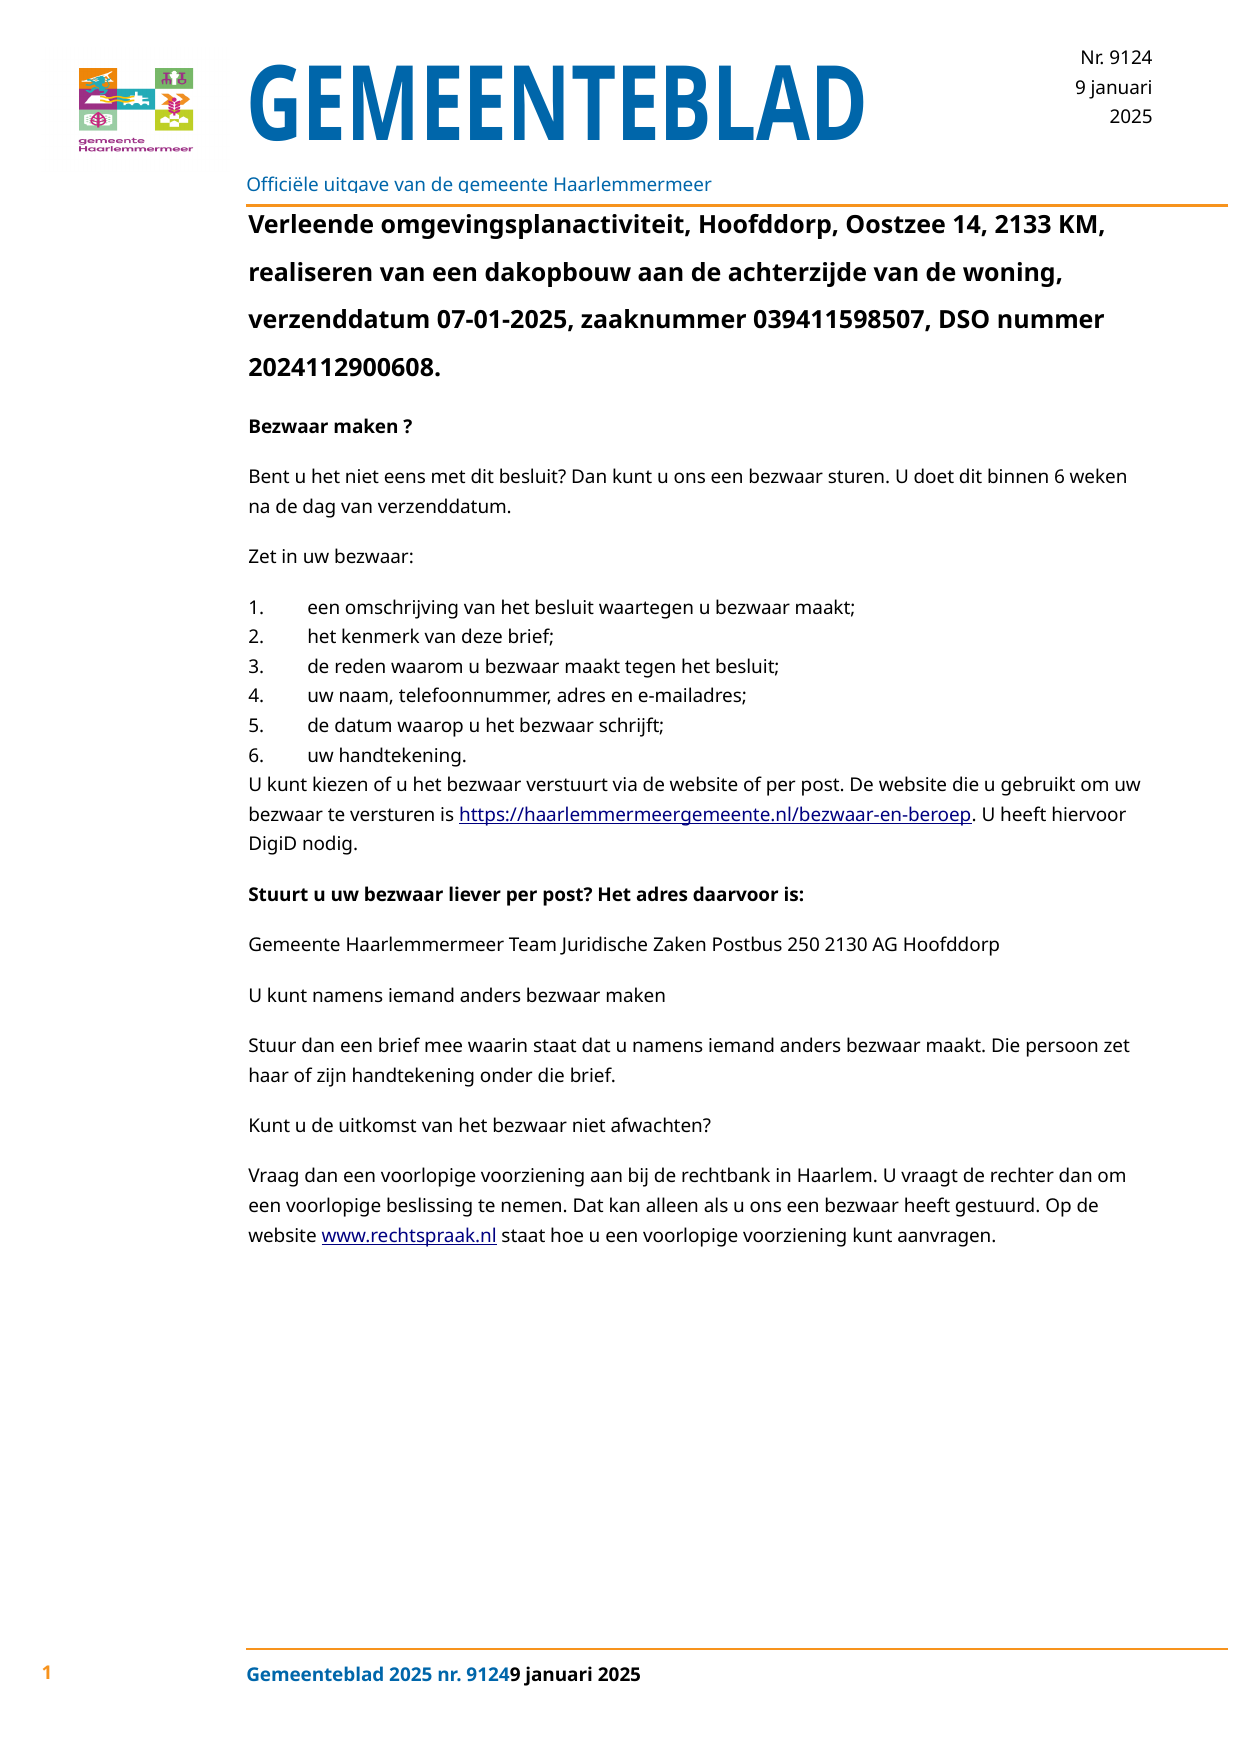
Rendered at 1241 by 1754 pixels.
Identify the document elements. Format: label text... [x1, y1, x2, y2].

list uw handtekening. [248, 742, 1152, 768]
text Bezwaar maken ? [248, 413, 1152, 439]
text Vraag dan een voorlopige voorziening aan bij de rechtbank in Haarlem. U vraagt de rechter dan om een voorlopige beslissing te nemen. Dat kan alleen als u ons een bezwaar heeft gestuurd. Op de website www.rechtspraak.nl staat hoe u een voorlopige voorziening kunt aanvragen. [248, 1163, 1152, 1248]
list de datum waarop u het bezwaar schrijft; [248, 712, 1152, 738]
list het kenmerk van deze brief; [248, 623, 1152, 649]
text Kunt u de uitkomst van het bezwaar niet afwachten? [248, 1112, 1152, 1138]
text U kunt namens iemand anders bezwaar maken [248, 982, 1152, 1008]
text Zet in uw bezwaar: [248, 543, 1152, 569]
text Gemeente Haarlemmermeer Team Juridische Zaken Postbus 250 2130 AG Hoofddorp [248, 931, 1152, 957]
text U kunt kiezen of u het bezwaar verstuurt via de website of per post. De website die u gebruikt om uw bezwaar te versturen is https://haarlemmermeergemeente.nl/bezwaar-en-beroep. U heeft hiervoor DigiD nodig. [248, 771, 1152, 856]
picture [41, 47, 231, 172]
text Stuur dan een brief mee waarin staat dat u namens iemand anders bezwaar maakt. Die persoon zet haar of zijn handtekening onder die brief. [248, 1032, 1152, 1088]
text Stuurt u uw bezwaar liever per post? Het adres daarvoor is: [248, 881, 1152, 907]
list uw naam, telefoonnummer, adres en e-mailadres; [248, 683, 1152, 708]
text Bent u het niet eens met dit besluit? Dan kunt u ons een bezwaar sturen. U doet dit binnen 6 weken na de dag van verzenddatum. [248, 463, 1152, 519]
text Verleende omgevingsplanactiviteit, Hoofddorp, Oostzee 14, 2133 KM, realiseren van een dakopbouw aan de achterzijde van de woning, verzenddatum 07-01-2025, zaaknummer 039411598507, DSO nummer 2024112900608. [248, 207, 1152, 384]
list een omschrijving van het besluit waartegen u bezwaar maakt; [248, 594, 1152, 620]
list de reden waarom u bezwaar maakt tegen het besluit; [248, 653, 1152, 679]
